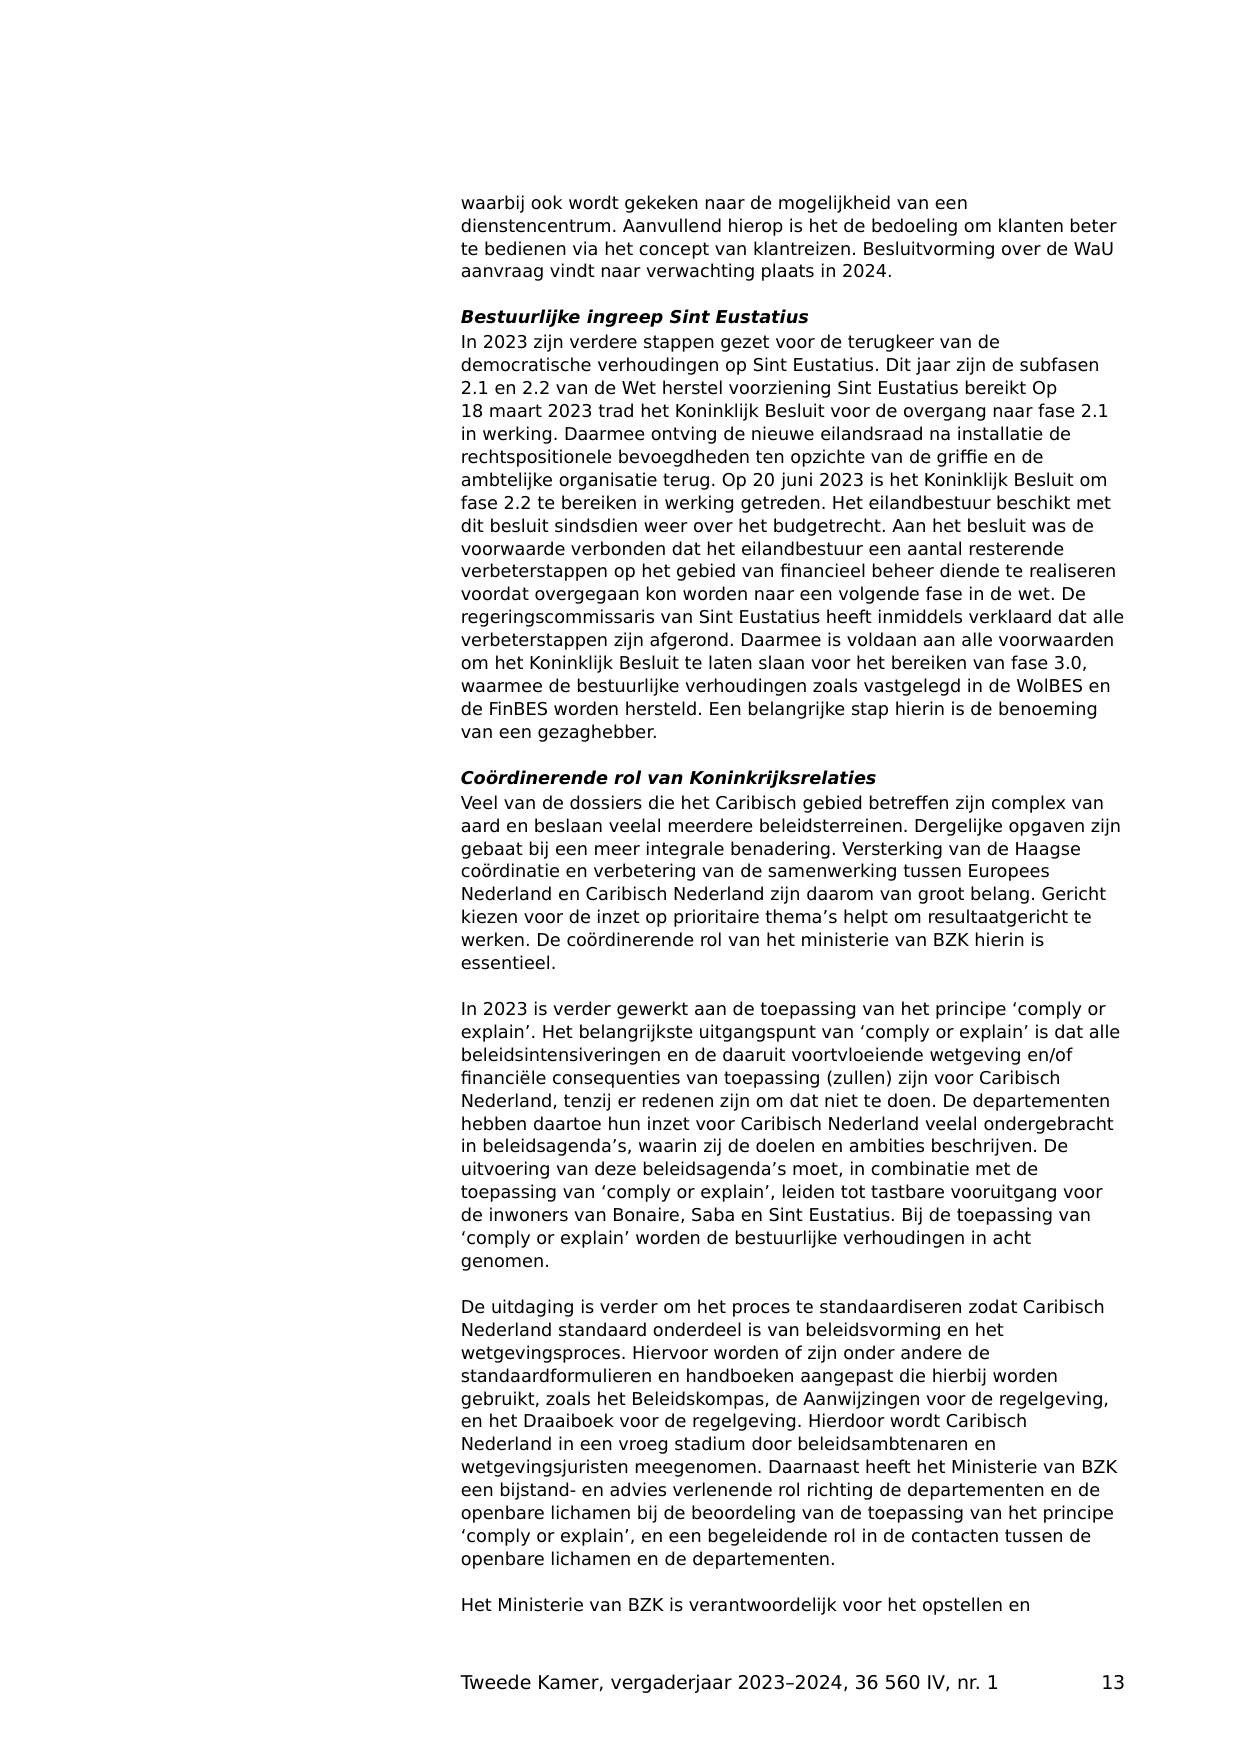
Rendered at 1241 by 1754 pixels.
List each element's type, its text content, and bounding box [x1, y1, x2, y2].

text Het Ministerie van BZK is verantwoordelijk voor het opstellen en [461, 1593, 1125, 1616]
text De uitdaging is verder om het proces te standaardiseren zodat Caribisch Nederland standaard onderdeel is van beleidsvorming en het wetgevingsproces. Hiervoor worden of zijn onder andere de standaardformulieren en handboeken aangepast die hierbij worden gebruikt, zoals het Beleidskompas, de Aanwijzingen voor de regelgeving, en het Draaiboek voor de regelgeving. Hierdoor wordt Caribisch Nederland in een vroeg stadium door beleidsambtenaren en wetgevingsjuristen meegenomen. Daarnaast heeft het Ministerie van BZK een bijstand- en advies verlenende rol richting de departementen en de openbare lichamen bij de beoordeling van de toepassing van het principe ‘comply or explain’, en een begeleidende rol in de contacten tussen de openbare lichamen en de departementen. [461, 1295, 1125, 1570]
text Veel van de dossiers die het Caribisch gebied betreffen zijn complex van aard en beslaan veelal meerdere beleidsterreinen. Dergelijke opgaven zijn gebaat bij een meer integrale benadering. Versterking van de Haagse coördinatie en verbetering van de samenwerking tussen Europees Nederland en Caribisch Nederland zijn daarom van groot belang. Gericht kiezen voor de inzet op prioritaire thema’s helpt om resultaatgericht te werken. De coördinerende rol van het ministerie van BZK hierin is essentieel. [461, 791, 1125, 974]
text waarbij ook wordt gekeken naar de mogelijkheid van een dienstencentrum. Aanvullend hierop is het de bedoeling om klanten beter te bedienen via het concept van klantreizen. Besluitvorming over de WaU aanvraag vindt naar verwachting plaats in 2024. [461, 191, 1125, 282]
text Coördinerende rol van Koninkrijksrelaties [461, 766, 1125, 789]
text In 2023 is verder gewerkt aan de toepassing van het principe ‘comply or explain’. Het belangrijkste uitgangspunt van ‘comply or explain’ is dat alle beleidsintensiveringen en de daaruit voortvloeiende wetgeving en/of financiële consequenties van toepassing (zullen) zijn voor Caribisch Nederland, tenzij er redenen zijn om dat niet te doen. De departementen hebben daartoe hun inzet voor Caribisch Nederland veelal ondergebracht in beleidsagenda’s, waarin zij de doelen en ambities beschrijven. De uitvoering van deze beleidsagenda’s moet, in combinatie met de toepassing van ‘comply or explain’, leiden tot tastbare vooruitgang voor de inwoners van Bonaire, Saba en Sint Eustatius. Bij de toepassing van ‘comply or explain’ worden de bestuurlijke verhoudingen in acht genomen. [461, 997, 1125, 1272]
text Bestuurlijke ingreep Sint Eustatius [461, 305, 1125, 328]
text In 2023 zijn verdere stappen gezet voor de terugkeer van de democratische verhoudingen op Sint Eustatius. Dit jaar zijn de subfasen 2.1 en 2.2 van de Wet herstel voorziening Sint Eustatius bereikt Op 18 maart 2023 trad het Koninklijk Besluit voor de overgang naar fase 2.1 in werking. Daarmee ontving de nieuwe eilandsraad na installatie de rechtspositionele bevoegdheden ten opzichte van de griffie en de ambtelijke organisatie terug. Op 20 juni 2023 is het Koninklijk Besluit om fase 2.2 te bereiken in werking getreden. Het eilandbestuur beschikt met dit besluit sindsdien weer over het budgetrecht. Aan het besluit was de voorwaarde verbonden dat het eilandbestuur een aantal resterende verbeterstappen op het gebied van financieel beheer diende te realiseren voordat overgegaan kon worden naar een volgende fase in de wet. De regeringscommissaris van Sint Eustatius heeft inmiddels verklaard dat alle verbeterstappen zijn afgerond. Daarmee is voldaan aan alle voorwaarden om het Koninklijk Besluit te laten slaan voor het bereiken van fase 3.0, waarmee de bestuurlijke verhoudingen zoals vastgelegd in de WolBES en de FinBES worden hersteld. Een belangrijke stap hierin is de benoeming van een gezaghebber. [461, 330, 1125, 743]
